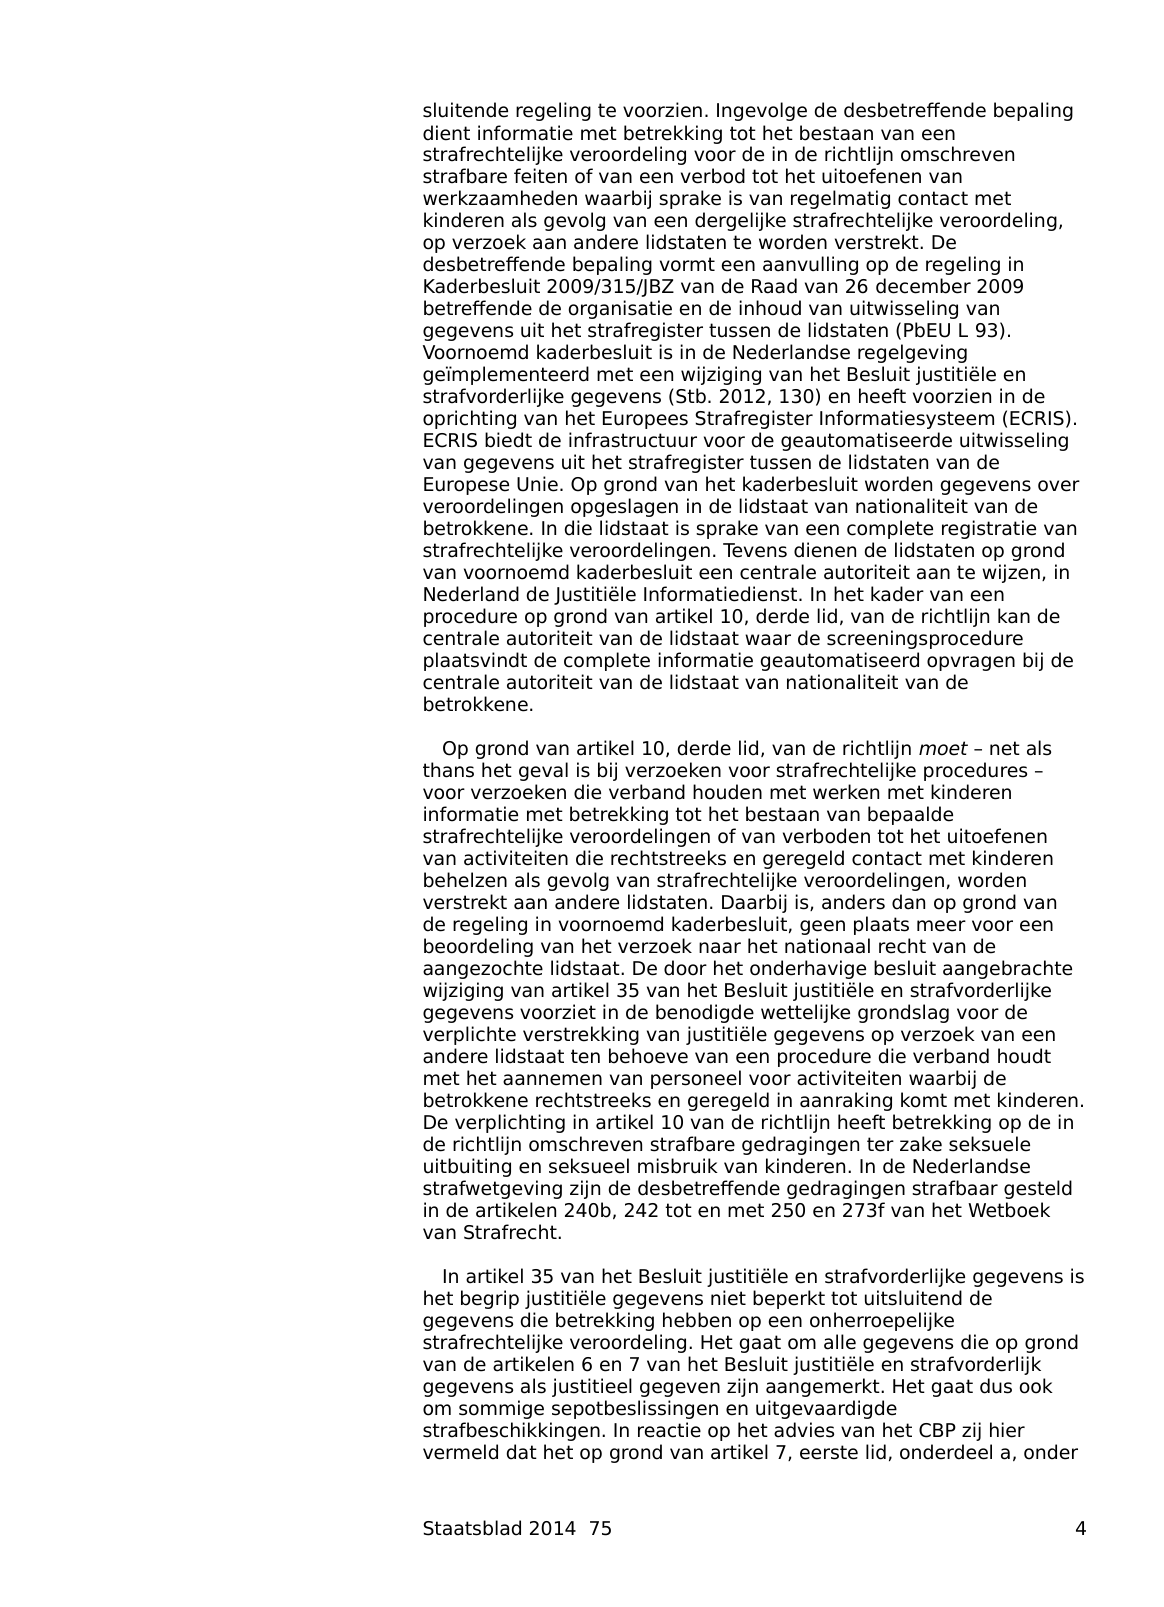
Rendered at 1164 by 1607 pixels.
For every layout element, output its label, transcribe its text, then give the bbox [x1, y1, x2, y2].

text sluitende regeling te voorzien. Ingevolge de desbetreffende bepaling dient informatie met betrekking tot het bestaan van een strafrechtelijke veroordeling voor de in de richtlijn omschreven strafbare feiten of van een verbod tot het uitoefenen van werkzaamheden waarbij sprake is van regelmatig contact met kinderen als gevolg van een dergelijke strafrechtelijke veroordeling, op verzoek aan andere lidstaten te worden verstrekt. De desbetreffende bepaling vormt een aanvulling op de regeling in Kaderbesluit 2009/315/JBZ van de Raad van 26 december 2009 betreffende de organisatie en de inhoud van uitwisseling van gegevens uit het strafregister tussen de lidstaten (PbEU L 93). Voornoemd kaderbesluit is in de Nederlandse regelgeving geïmplementeerd met een wijziging van het Besluit justitiële en strafvorderlijke gegevens (Stb. 2012, 130) en heeft voorzien in de oprichting van het Europees Strafregister Informatiesysteem (ECRIS). ECRIS biedt de infrastructuur voor de geautomatiseerde uitwisseling van gegevens uit het strafregister tussen de lidstaten van de Europese Unie. Op grond van het kaderbesluit worden gegevens over veroordelingen opgeslagen in de lidstaat van nationaliteit van de betrokkene. In die lidstaat is sprake van een complete registratie van strafrechtelijke veroordelingen. Tevens dienen de lidstaten op grond van voornoemd kaderbesluit een centrale autoriteit aan te wijzen, in Nederland de Justitiële Informatiedienst. In het kader van een procedure op grond van artikel 10, derde lid, van de richtlijn kan de centrale autoriteit van de lidstaat waar de screeningsprocedure plaatsvindt de complete informatie geautomatiseerd opvragen bij de centrale autoriteit van de lidstaat van nationaliteit van de betrokkene. [422, 100, 1087, 716]
text Op grond van artikel 10, derde lid, van de richtlijn moet – net als thans het geval is bij verzoeken voor strafrechtelijke procedures – voor verzoeken die verband houden met werken met kinderen informatie met betrekking tot het bestaan van bepaalde strafrechtelijke veroordelingen of van verboden tot het uitoefenen van activiteiten die rechtstreeks en geregeld contact met kinderen behelzen als gevolg van strafrechtelijke veroordelingen, worden verstrekt aan andere lidstaten. Daarbij is, anders dan op grond van de regeling in voornoemd kaderbesluit, geen plaats meer voor een beoordeling van het verzoek naar het nationaal recht van de aangezochte lidstaat. De door het onderhavige besluit aangebrachte wijziging van artikel 35 van het Besluit justitiële en strafvorderlijke gegevens voorziet in de benodigde wettelijke grondslag voor de verplichte verstrekking van justitiële gegevens op verzoek van een andere lidstaat ten behoeve van een procedure die verband houdt met het aannemen van personeel voor activiteiten waarbij de betrokkene rechtstreeks en geregeld in aanraking komt met kinderen. De verplichting in artikel 10 van de richtlijn heeft betrekking op de in de richtlijn omschreven strafbare gedragingen ter zake seksuele uitbuiting en seksueel misbruik van kinderen. In de Nederlandse strafwetgeving zijn de desbetreffende gedragingen strafbaar gesteld in de artikelen 240b, 242 tot en met 250 en 273f van het Wetboek van Strafrecht. [422, 738, 1087, 1243]
text In artikel 35 van het Besluit justitiële en strafvorderlijke gegevens is het begrip justitiële gegevens niet beperkt tot uitsluitend de gegevens die betrekking hebben op een onherroepelijke strafrechtelijke veroordeling. Het gaat om alle gegevens die op grond van de artikelen 6 en 7 van het Besluit justitiële en strafvorderlijk gegevens als justitieel gegeven zijn aangemerkt. Het gaat dus ook om sommige sepotbeslissingen en uitgevaardigde strafbeschikkingen. In reactie op het advies van het CBP zij hier vermeld dat het op grond van artikel 7, eerste lid, onderdeel a, onder [422, 1266, 1087, 1463]
